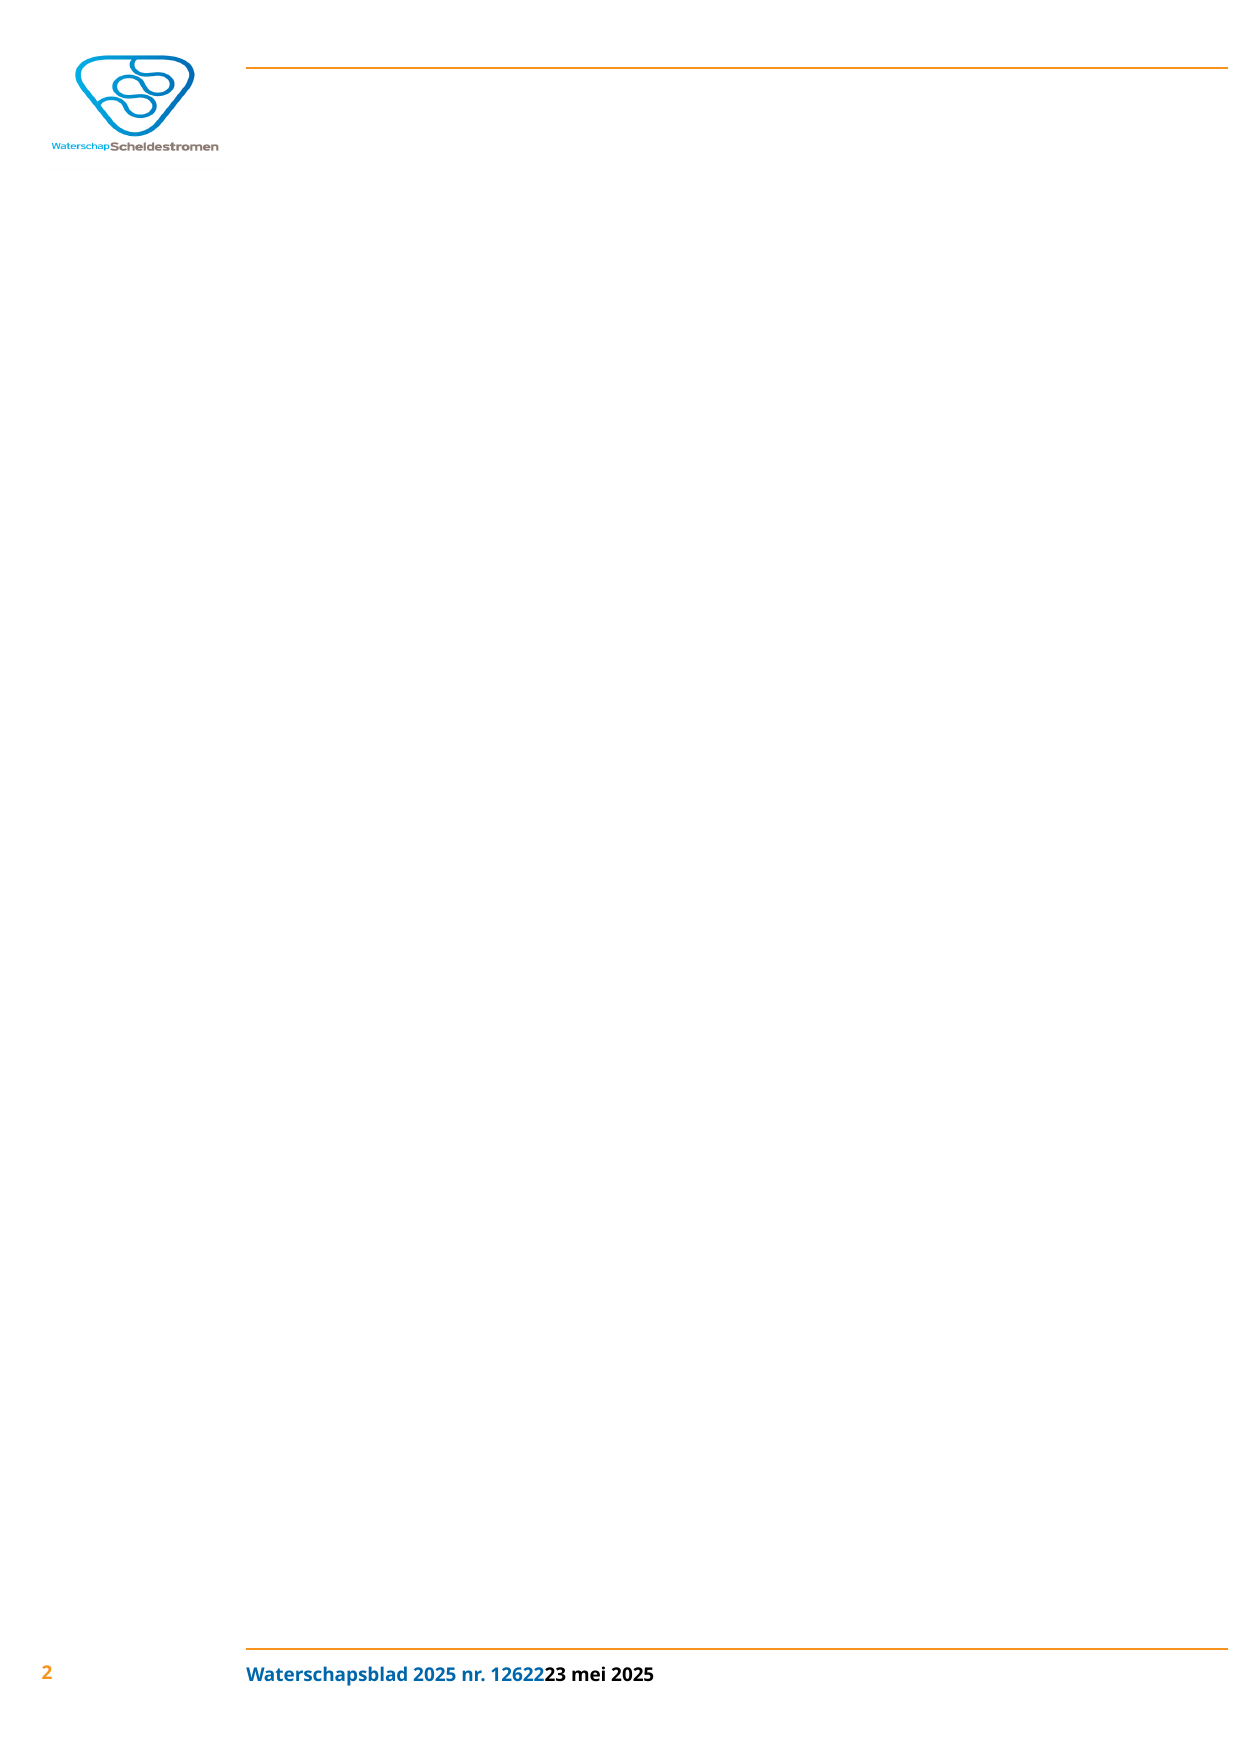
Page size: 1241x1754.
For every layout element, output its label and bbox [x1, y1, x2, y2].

picture [41, 47, 231, 172]
